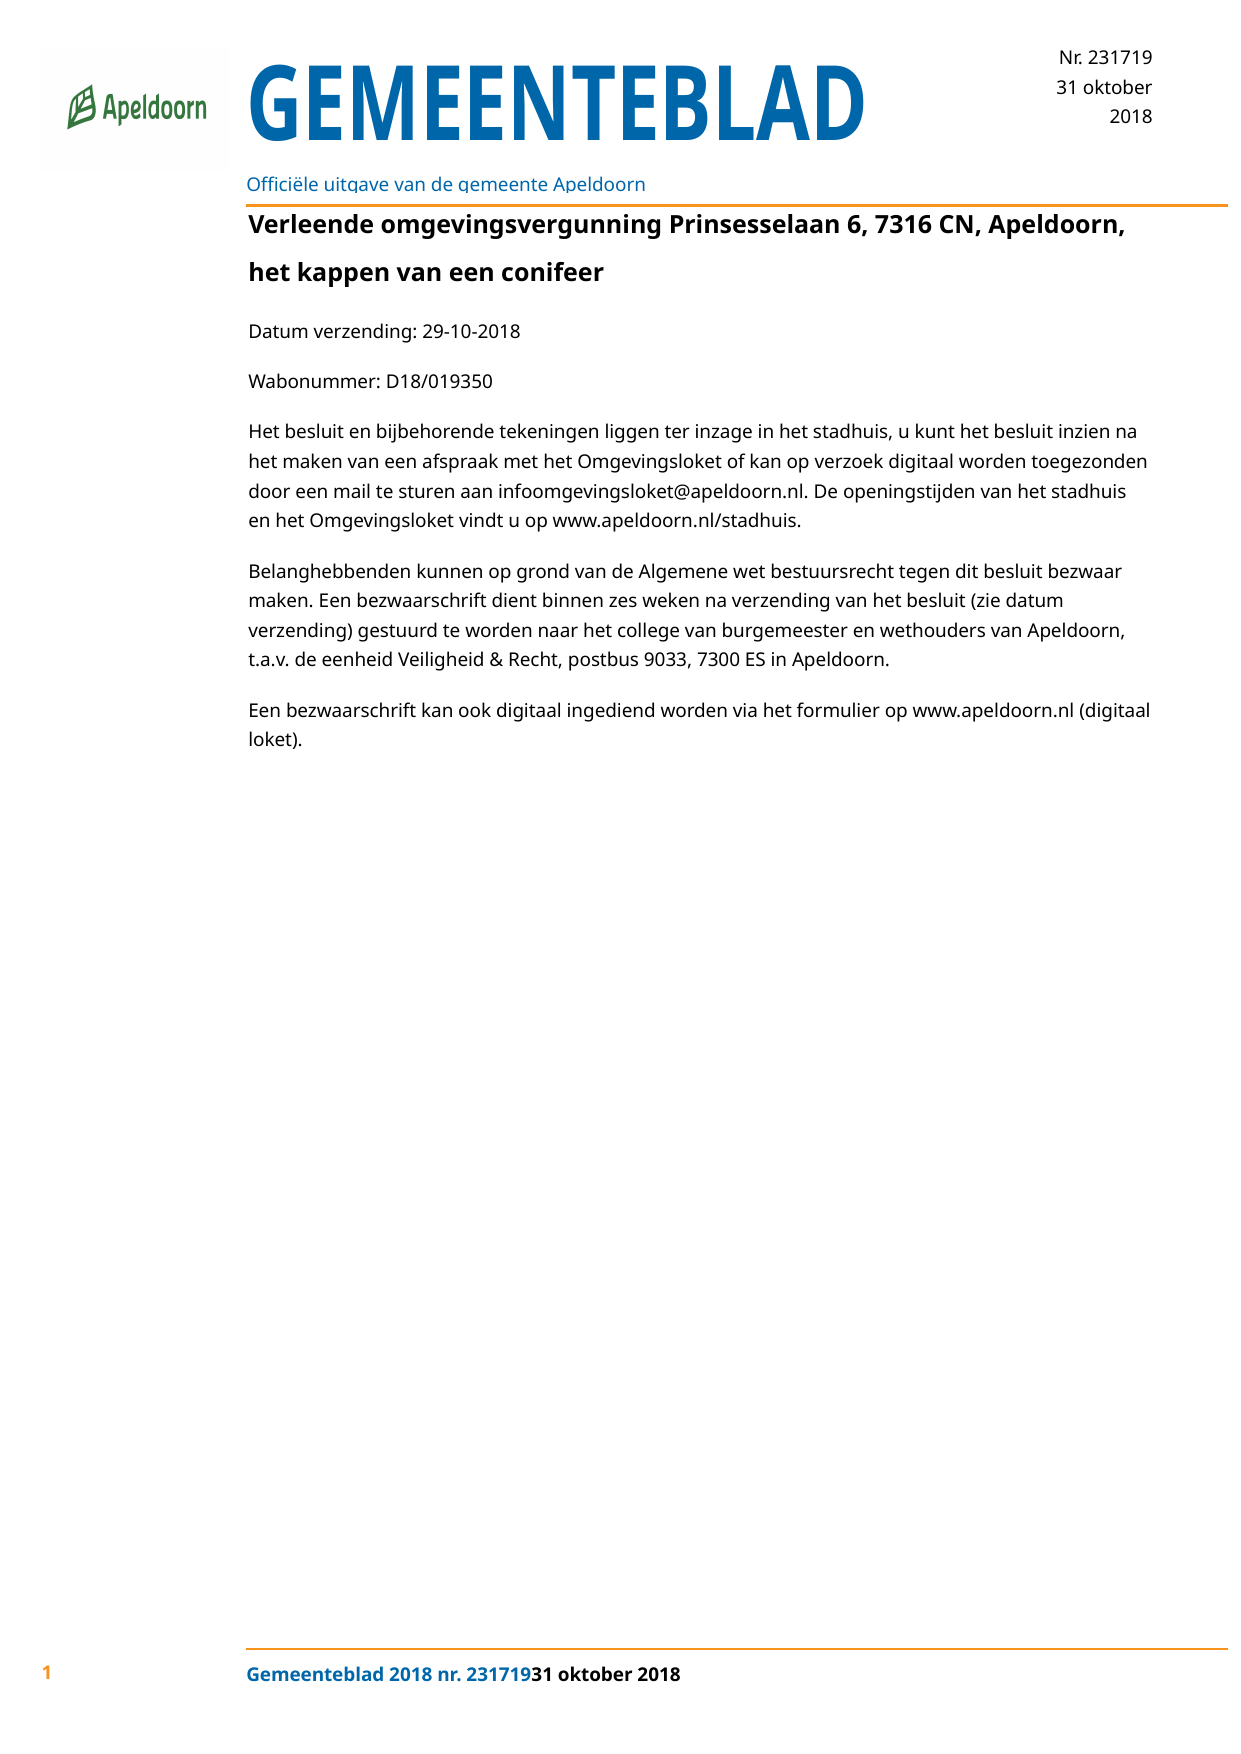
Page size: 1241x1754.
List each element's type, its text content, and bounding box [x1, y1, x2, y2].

text Een bezwaarschrift kan ook digitaal ingediend worden via het formulier op www.apeldoorn.nl (digitaal loket). [248, 697, 1152, 752]
text Het besluit en bijbehorende tekeningen liggen ter inzage in het stadhuis, u kunt het besluit inzien na het maken van een afspraak met het Omgevingsloket of kan op verzoek digitaal worden toegezonden door een mail te sturen aan infoomgevingsloket@apeldoorn.nl. De openingstijden van het stadhuis en het Omgevingsloket vindt u op www.apeldoorn.nl/stadhuis. [248, 419, 1152, 533]
picture [41, 47, 231, 172]
text Verleende omgevingsvergunning Prinsesselaan 6, 7316 CN, Apeldoorn, het kappen van een conifeer [248, 207, 1152, 288]
text Datum verzending: 29-10-2018 [248, 318, 1152, 344]
text Wabonummer: D18/019350 [248, 368, 1152, 394]
text Belanghebbenden kunnen op grond van de Algemene wet bestuursrecht tegen dit besluit bezwaar maken. Een bezwaarschrift dient binnen zes weken na verzending van het besluit (zie datum verzending) gestuurd te worden naar het college van burgemeester en wethouders van Apeldoorn, t.a.v. de eenheid Veiligheid & Recht, postbus 9033, 7300 ES in Apeldoorn. [248, 558, 1152, 672]
